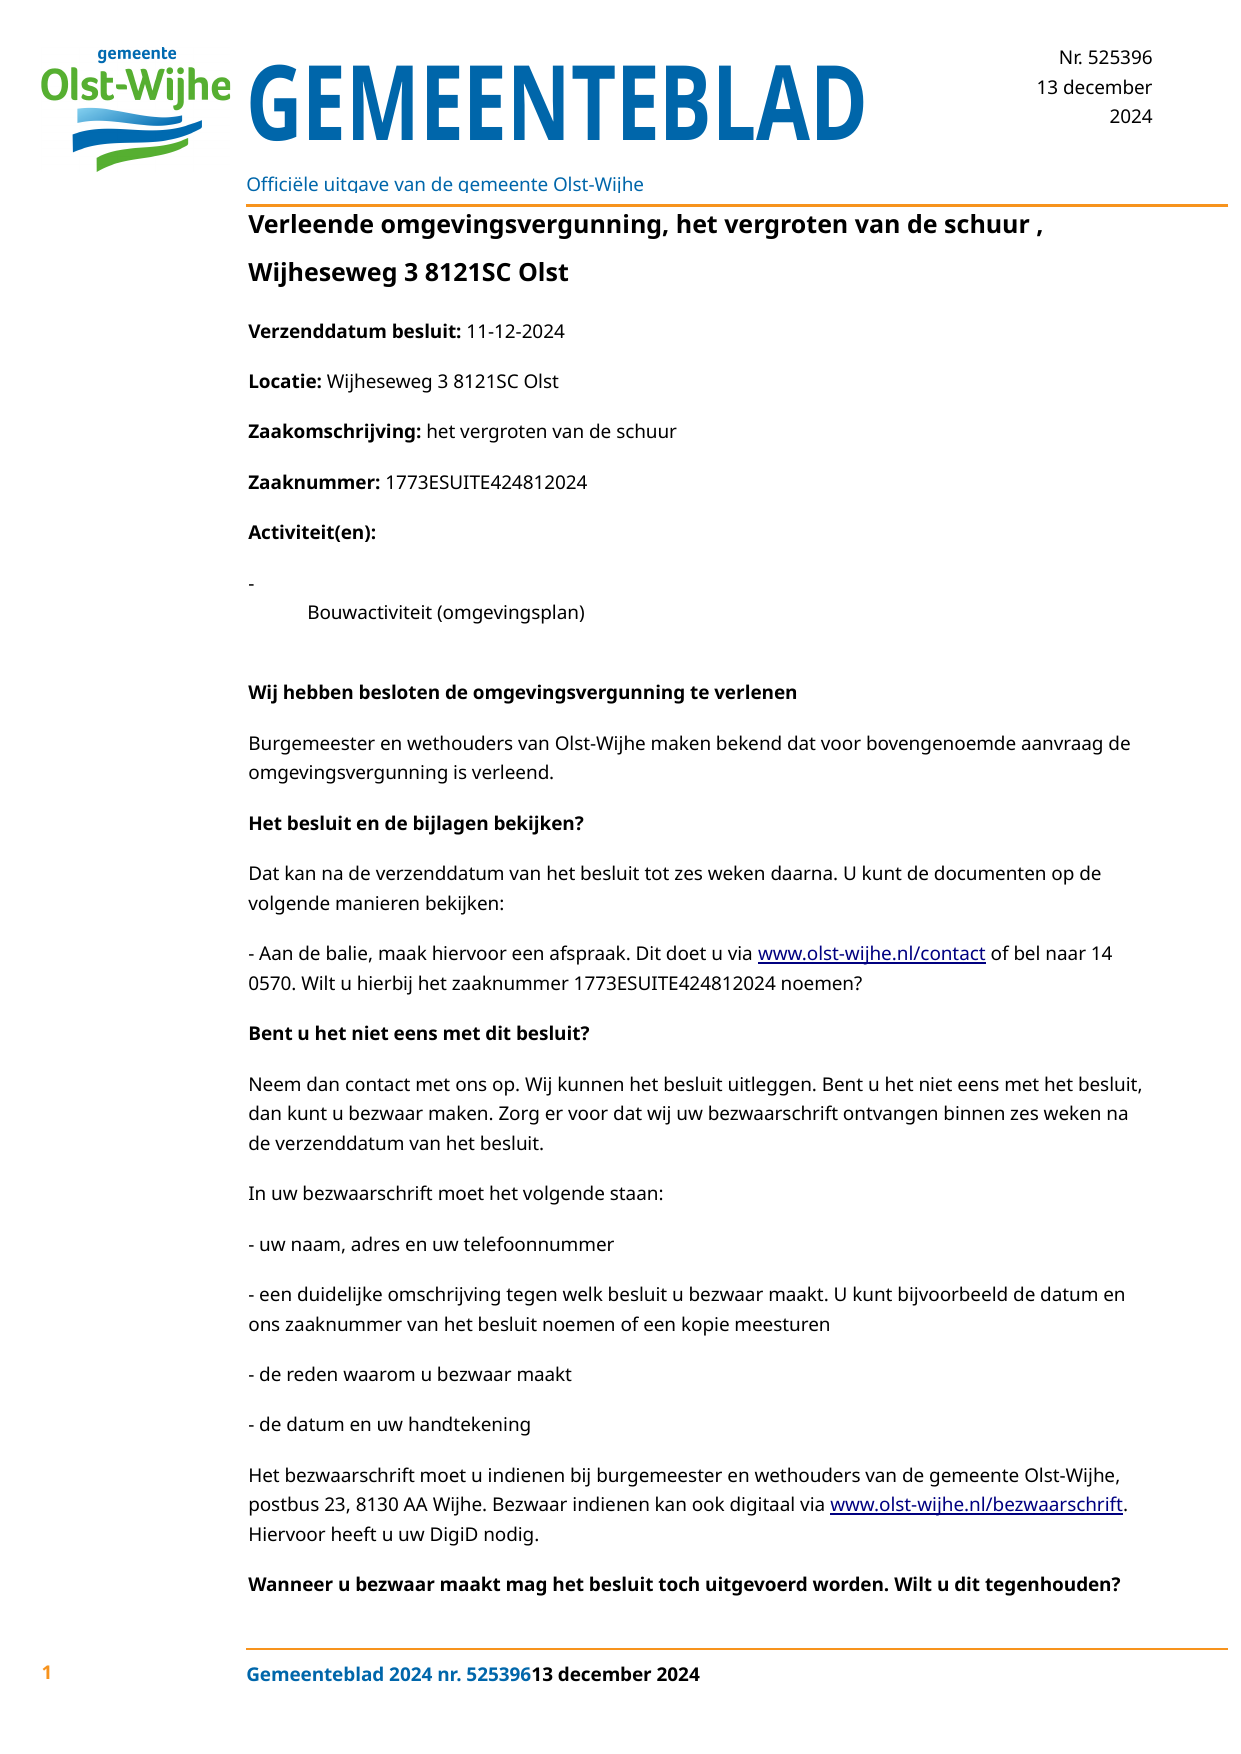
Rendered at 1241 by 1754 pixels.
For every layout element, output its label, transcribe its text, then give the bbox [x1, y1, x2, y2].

text Zaaknummer: 1773ESUITE424812024 [248, 469, 1152, 495]
text Het besluit en de bijlagen bekijken? [248, 810, 1152, 836]
text Verzenddatum besluit: 11-12-2024 [248, 318, 1152, 344]
text In uw bezwaarschrift moet het volgende staan: [248, 1180, 1152, 1206]
text - de datum en uw handtekening [248, 1412, 1152, 1437]
text - uw naam, adres en uw telefoonnummer [248, 1231, 1152, 1257]
text Neem dan contact met ons op. Wij kunnen het besluit uitleggen. Bent u het niet eens met het besluit, dan kunt u bezwaar maken. Zorg er voor dat wij uw bezwaarschrift ontvangen binnen zes weken na de verzenddatum van het besluit. [248, 1071, 1152, 1156]
text Wanneer u bezwaar maakt mag het besluit toch uitgevoerd worden. Wilt u dit tegenhouden? [248, 1572, 1152, 1597]
text Dat kan na de verzenddatum van het besluit tot zes weken daarna. U kunt de documenten op de volgende manieren bekijken: [248, 860, 1152, 916]
text - Aan de balie, maak hiervoor een afspraak. Dit doet u via www.olst-wijhe.nl/contact of bel naar 14 0570. Wilt u hierbij het zaaknummer 1773ESUITE424812024 noemen? [248, 940, 1152, 996]
picture [41, 47, 231, 172]
text Activiteit(en): [248, 519, 1152, 545]
text Wij hebben besloten de omgevingsvergunning te verlenen [248, 679, 1152, 705]
text Het bezwaarschrift moet u indienen bij burgemeester en wethouders van de gemeente Olst-Wijhe, postbus 23, 8130 AA Wijhe. Bezwaar indienen kan ook digitaal via www.olst-wijhe.nl/bezwaarschrift. Hiervoor heeft u uw DigiD nodig. [248, 1462, 1152, 1547]
text Bent u het niet eens met dit besluit? [248, 1020, 1152, 1046]
text Burgemeester en wethouders van Olst-Wijhe maken bekend dat voor bovengenoemde aanvraag de omgevingsvergunning is verleend. [248, 730, 1152, 785]
text Zaakomschrijving: het vergroten van de schuur [248, 419, 1152, 444]
text Locatie: Wijheseweg 3 8121SC Olst [248, 368, 1152, 394]
text Verleende omgevingsvergunning, het vergroten van de schuur , Wijheseweg 3 8121SC Olst [248, 207, 1152, 288]
list Bouwactiviteit (omgevingsplan) [248, 599, 1152, 625]
text - een duidelijke omschrijving tegen welk besluit u bezwaar maakt. U kunt bijvoorbeeld de datum en ons zaaknummer van het besluit noemen of een kopie meesturen [248, 1281, 1152, 1337]
text - de reden waarom u bezwaar maakt [248, 1361, 1152, 1387]
